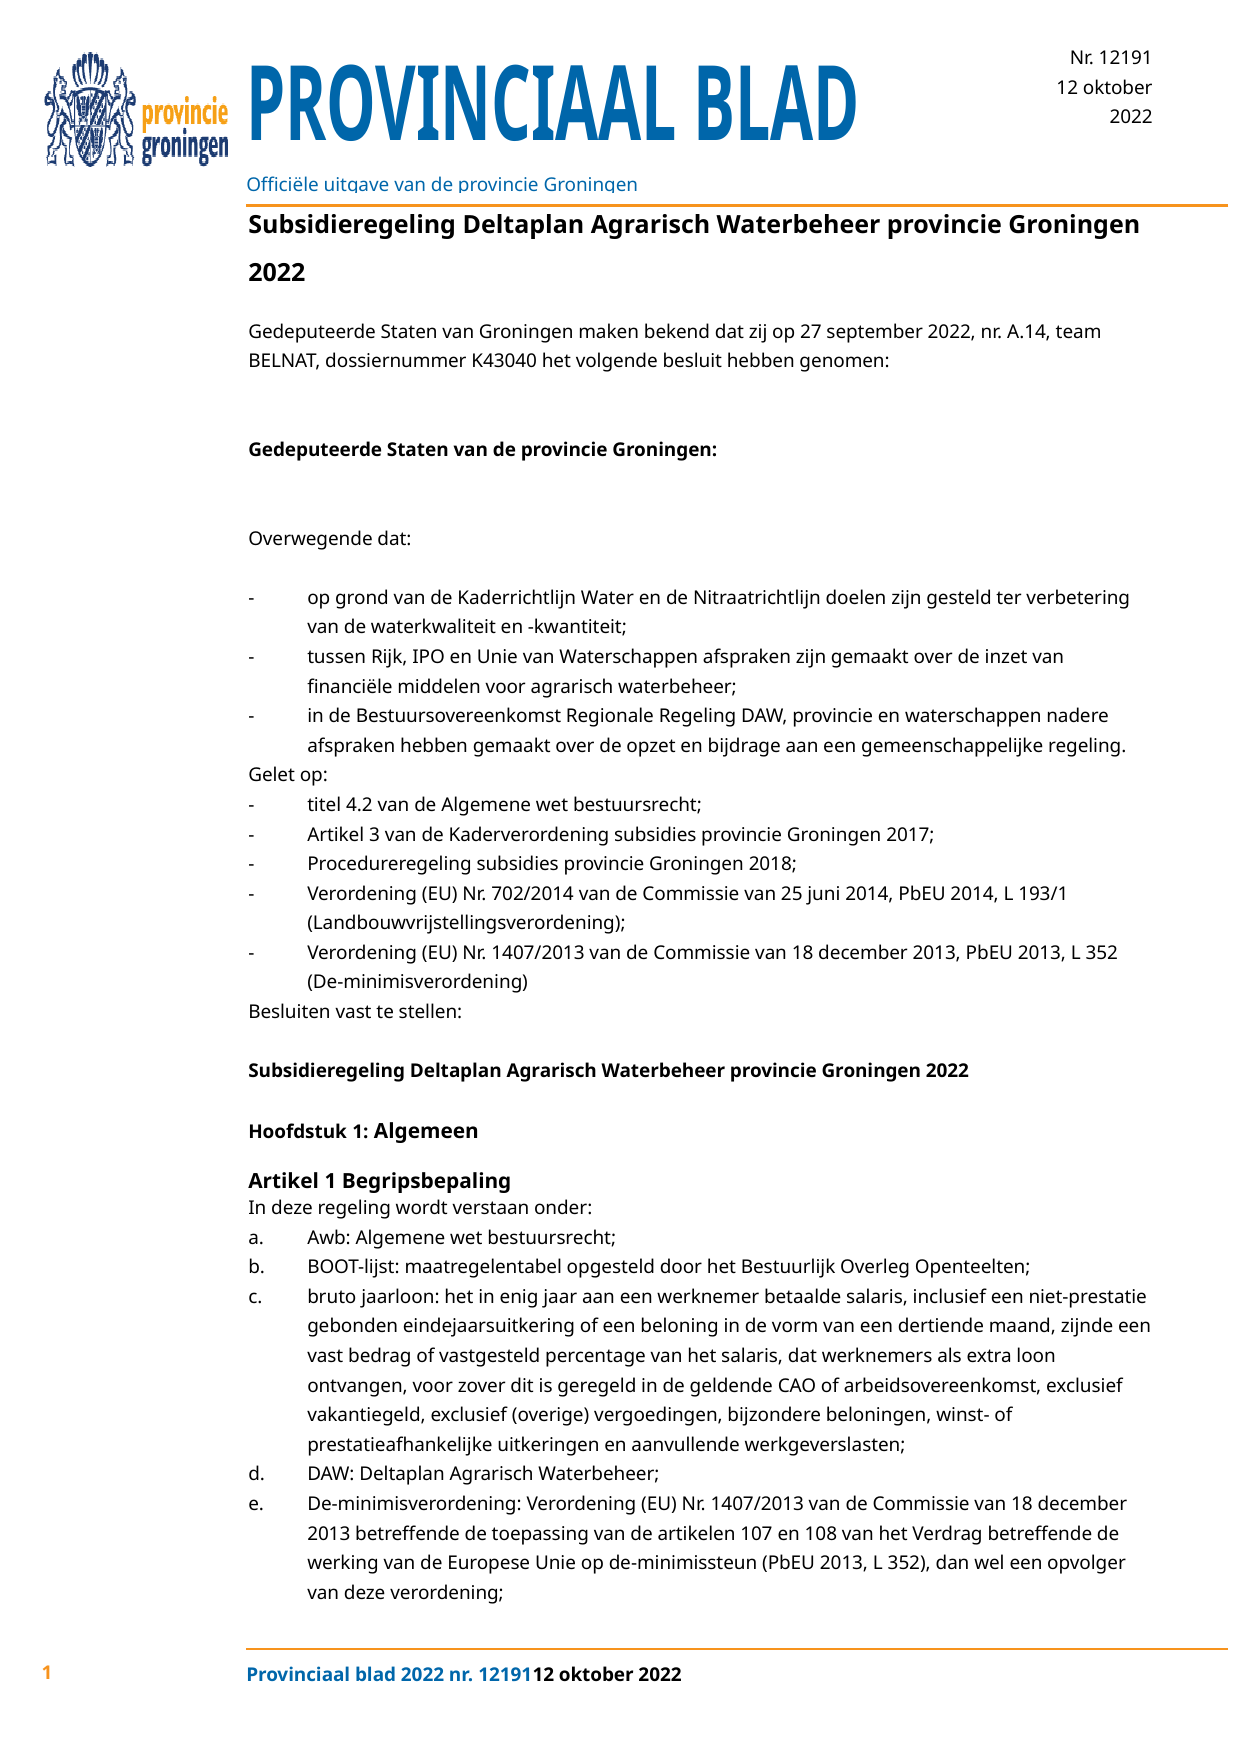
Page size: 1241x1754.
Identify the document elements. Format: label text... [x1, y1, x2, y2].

text Subsidieregeling Deltaplan Agrarisch Waterbeheer provincie Groningen 2022 [248, 1057, 1152, 1083]
text Overwegende dat: [248, 525, 1152, 551]
text Hoofdstuk 1: Algemeen [248, 1117, 1152, 1145]
list bruto jaarloon: het in enig jaar aan een werknemer betaalde salaris, inclusief een niet-prestatie gebonden eindejaarsuitkering of een beloning in de vorm van een dertiende maand, zijnde een vast bedrag of vastgesteld percentage van het salaris, dat werknemers als extra loon ontvangen, voor zover dit is geregeld in de geldende CAO of arbeidsovereenkomst, exclusief vakantiegeld, exclusief (overige) vergoedingen, bijzondere beloningen, winst- of prestatieafhankelijke uitkeringen en aanvullende werkgeverslasten; [248, 1283, 1152, 1457]
list Procedureregeling subsidies provincie Groningen 2018; [248, 850, 1152, 876]
text In deze regeling wordt verstaan onder: [248, 1194, 1152, 1220]
list BOOT-lijst: maatregelentabel opgesteld door het Bestuurlijk Overleg Openteelten; [248, 1253, 1152, 1279]
list DAW: Deltaplan Agrarisch Waterbeheer; [248, 1461, 1152, 1486]
text Besluiten vast te stellen: [248, 998, 1152, 1024]
list titel 4.2 van de Algemene wet bestuursrecht; [248, 791, 1152, 817]
list Artikel 3 van de Kaderverordening subsidies provincie Groningen 2017; [248, 821, 1152, 847]
list De-minimisverordening: Verordening (EU) Nr. 1407/2013 van de Commissie van 18 december 2013 betreffende de toepassing van de artikelen 107 en 108 van het Verdrag betreffende de werking van de Europese Unie op de-minimissteun (PbEU 2013, L 352), dan wel een opvolger van deze verordening; [248, 1490, 1152, 1605]
text Gedeputeerde Staten van de provincie Groningen: [248, 436, 1152, 462]
text Gedeputeerde Staten van Groningen maken bekend dat zij op 27 september 2022, nr. A.14, team BELNAT, dossiernummer K43040 het volgende besluit hebben genomen: [248, 318, 1152, 373]
text Gelet op: [248, 762, 1152, 787]
list Verordening (EU) Nr. 702/2014 van de Commissie van 25 juni 2014, PbEU 2014, L 193/1 (Landbouwvrijstellingsverordening); [248, 880, 1152, 935]
list tussen Rijk, IPO en Unie van Waterschappen afspraken zijn gemaakt over de inzet van financiële middelen voor agrarisch waterbeheer; [248, 643, 1152, 699]
list in de Bestuursovereenkomst Regionale Regeling DAW, provincie en waterschappen nadere afspraken hebben gemaakt over de opzet en bijdrage aan een gemeenschappelijke regeling. [248, 702, 1152, 758]
picture [41, 47, 231, 172]
text Artikel 1 Begripsbepaling [248, 1166, 1152, 1194]
list Verordening (EU) Nr. 1407/2013 van de Commissie van 18 december 2013, PbEU 2013, L 352 (De-minimisverordening) [248, 939, 1152, 994]
list op grond van de Kaderrichtlijn Water en de Nitraatrichtlijn doelen zijn gesteld ter verbetering van de waterkwaliteit en -kwantiteit; [248, 584, 1152, 639]
list Awb: Algemene wet bestuursrecht; [248, 1224, 1152, 1250]
text Subsidieregeling Deltaplan Agrarisch Waterbeheer provincie Groningen 2022 [248, 207, 1152, 288]
